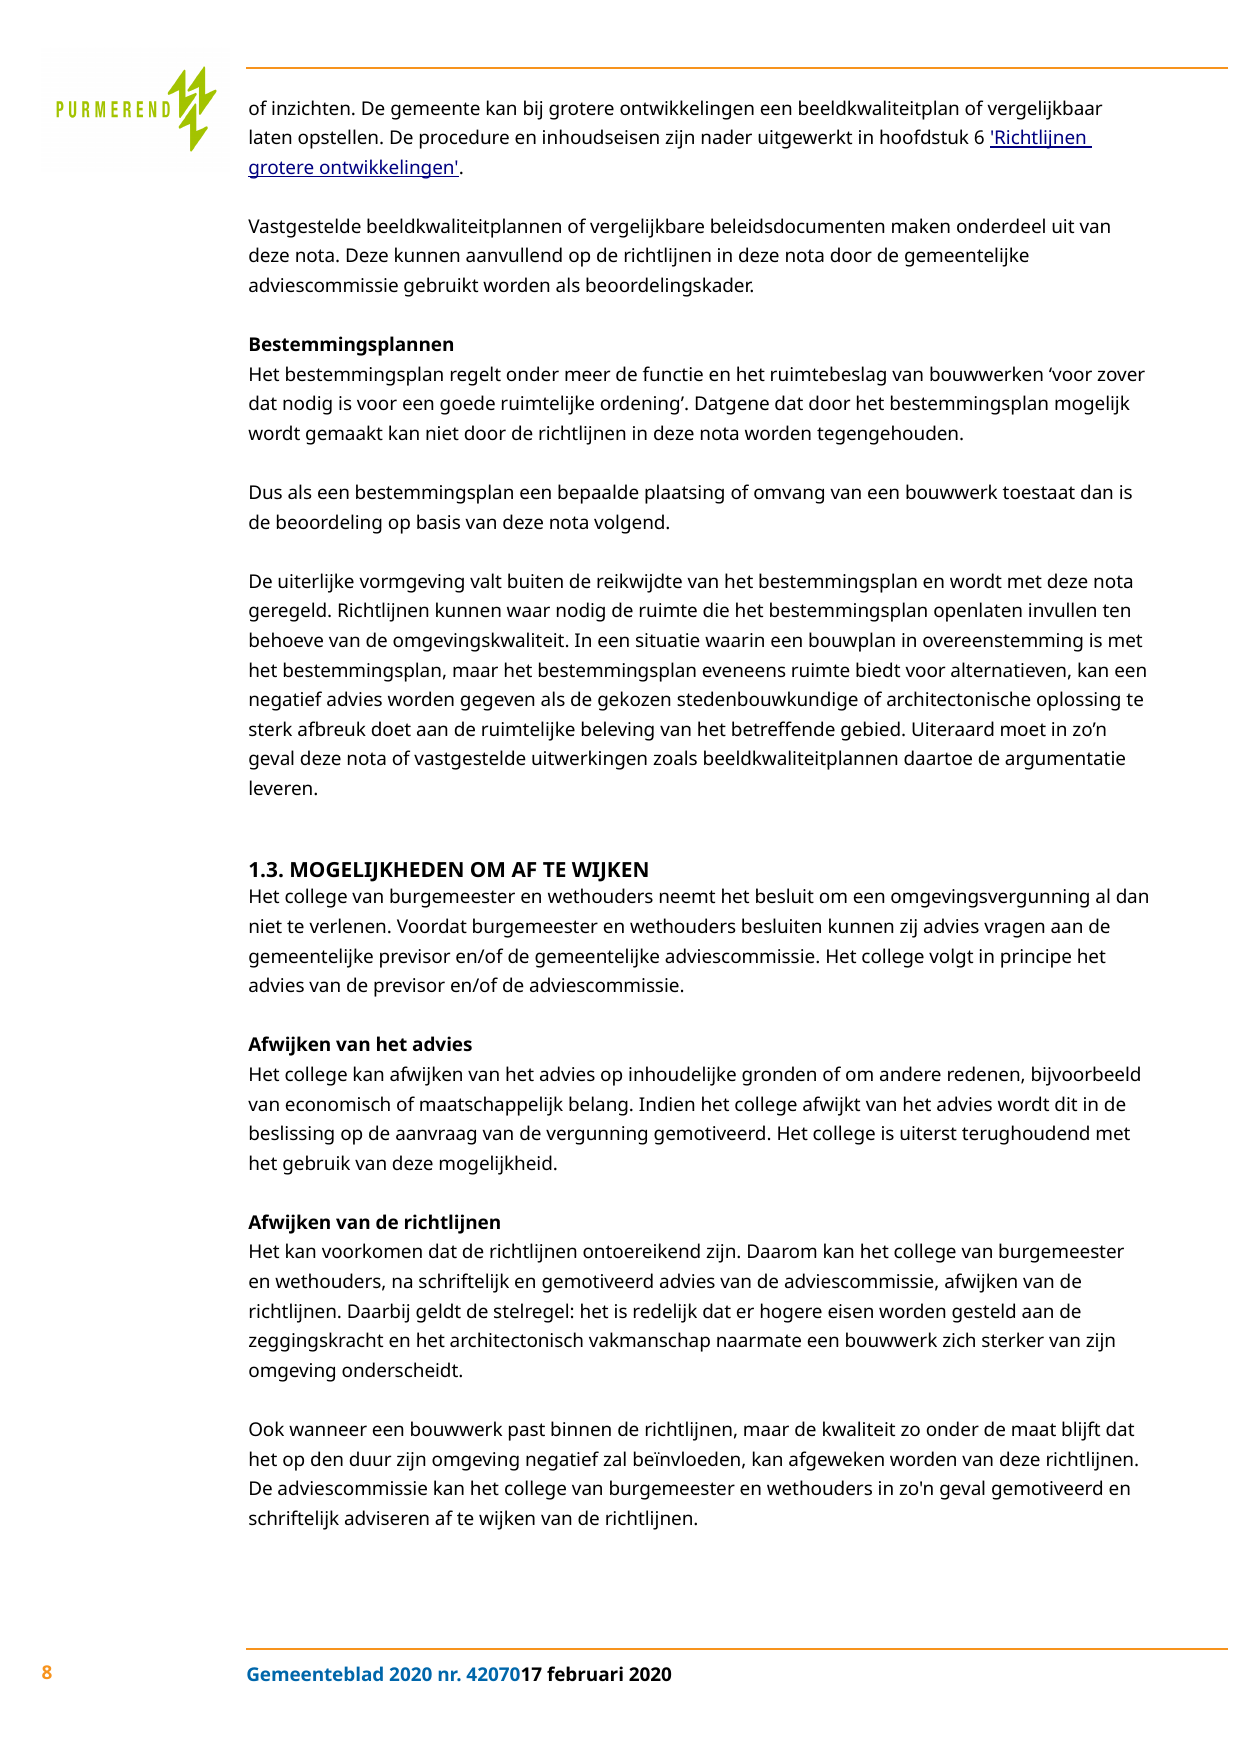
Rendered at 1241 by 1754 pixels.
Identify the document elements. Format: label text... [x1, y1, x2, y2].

text Dus als een bestemmingsplan een bepaalde plaatsing of omvang van een bouwwerk toestaat dan is de beoordeling op basis van deze nota volgend. [248, 479, 1152, 535]
text Afwijken van het advies [248, 1032, 1152, 1057]
text Het bestemmingsplan regelt onder meer de functie en het ruimtebeslag van bouwwerken ‘voor zover dat nodig is voor een goede ruimtelijke ordening’. Datgene dat door het bestemmingsplan mogelijk wordt gemaakt kan niet door de richtlijnen in deze nota worden tegengehouden. [248, 361, 1152, 446]
text Het college van burgemeester en wethouders neemt het besluit om een omgevingsvergunning al dan niet te verlenen. Voordat burgemeester en wethouders besluiten kunnen zij advies vragen aan de gemeentelijke previsor en/of de gemeentelijke adviescommissie. Het college volgt in principe het advies van de previsor en/of de adviescommissie. [248, 884, 1152, 998]
text 1.3. MOGELIJKHEDEN OM AF TE WIJKEN [248, 855, 1152, 884]
text Vastgestelde beeldkwaliteitplannen of vergelijkbare beleidsdocumenten maken onderdeel uit van deze nota. Deze kunnen aanvullend op de richtlijnen in deze nota door de gemeentelijke adviescommissie gebruikt worden als beoordelingskader. [248, 213, 1152, 298]
text Het college kan afwijken van het advies op inhoudelijke gronden of om andere redenen, bijvoorbeeld van economisch of maatschappelijk belang. Indien het college afwijkt van het advies wordt dit in de beslissing op de aanvraag van de vergunning gemotiveerd. Het college is uiterst terughoudend met het gebruik van deze mogelijkheid. [248, 1061, 1152, 1176]
text De uiterlijke vormgeving valt buiten de reikwijdte van het bestemmingsplan en wordt met deze nota geregeld. Richtlijnen kunnen waar nodig de ruimte die het bestemmingsplan openlaten invullen ten behoeve van de omgevingskwaliteit. In een situatie waarin een bouwplan in overeenstemming is met het bestemmingsplan, maar het bestemmingsplan eveneens ruimte biedt voor alternatieven, kan een negatief advies worden gegeven als de gekozen stedenbouwkundige of architectonische oplossing te sterk afbreuk doet aan de ruimtelijke beleving van het betreffende gebied. Uiteraard moet in zo’n geval deze nota of vastgestelde uitwerkingen zoals beeldkwaliteitplannen daartoe de argumentatie leveren. [248, 568, 1152, 801]
picture [41, 47, 231, 172]
text Ook wanneer een bouwwerk past binnen de richtlijnen, maar de kwaliteit zo onder de maat blijft dat het op den duur zijn omgeving negatief zal beïnvloeden, kan afgeweken worden van deze richtlijnen. De adviescommissie kan het college van burgemeester en wethouders in zo'n geval gemotiveerd en schriftelijk adviseren af te wijken van de richtlijnen. [248, 1416, 1152, 1531]
text Bestemmingsplannen [248, 331, 1152, 357]
text Afwijken van de richtlijnen [248, 1209, 1152, 1235]
text of inzichten. De gemeente kan bij grotere ontwikkelingen een beeldkwaliteitplan of vergelijkbaar laten opstellen. De procedure en inhoudseisen zijn nader uitgewerkt in hoofdstuk 6 'Richtlijnen grotere ontwikkelingen'. [248, 95, 1152, 180]
text Het kan voorkomen dat de richtlijnen ontoereikend zijn. Daarom kan het college van burgemeester en wethouders, na schriftelijk en gemotiveerd advies van de adviescommissie, afwijken van de richtlijnen. Daarbij geldt de stelregel: het is redelijk dat er hogere eisen worden gesteld aan de zeggingskracht en het architectonisch vakmanschap naarmate een bouwwerk zich sterker van zijn omgeving onderscheidt. [248, 1239, 1152, 1383]
